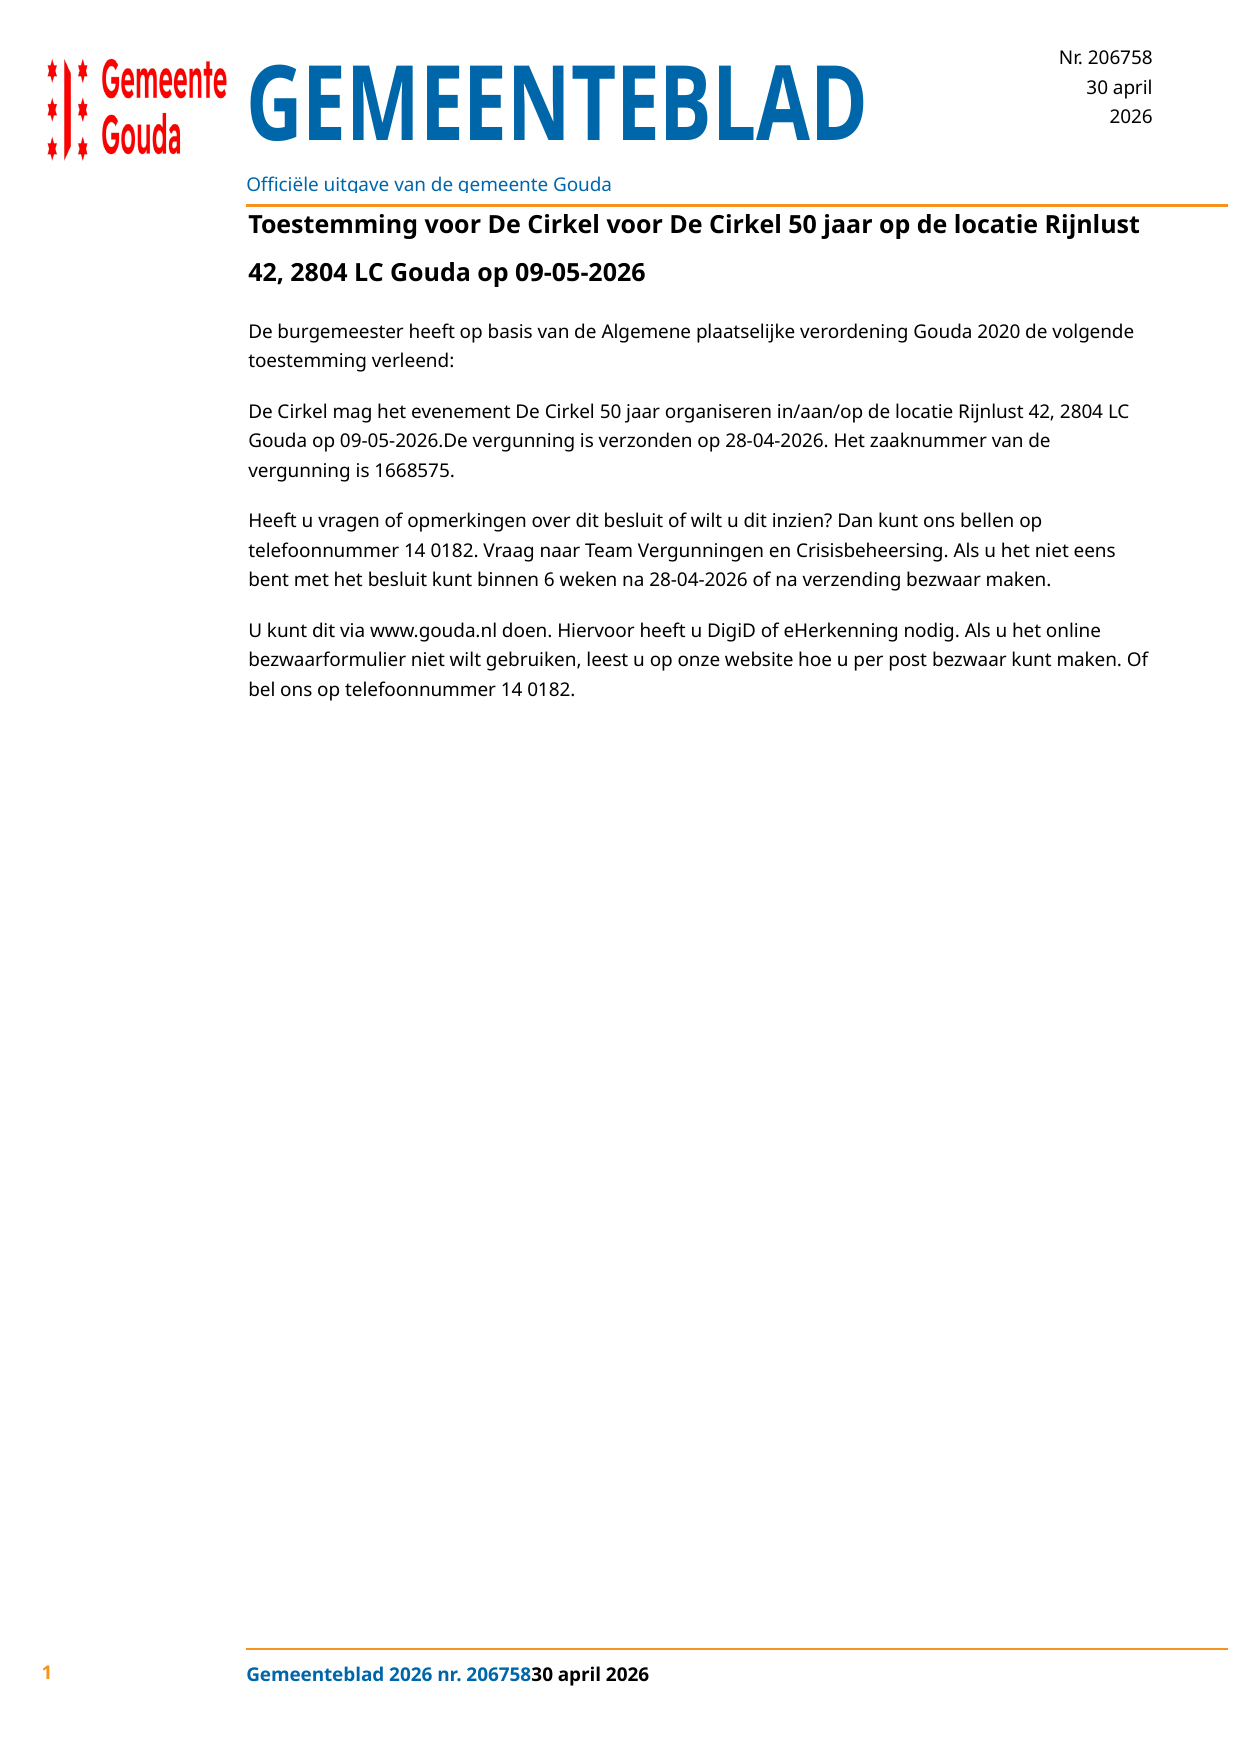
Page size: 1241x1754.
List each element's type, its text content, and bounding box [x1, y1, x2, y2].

picture [41, 47, 231, 172]
text De Cirkel mag het evenement De Cirkel 50 jaar organiseren in/aan/op de locatie Rijnlust 42, 2804 LC Gouda op 09-05-2026.De vergunning is verzonden op 28-04-2026. Het zaaknummer van de vergunning is 1668575. [248, 398, 1152, 483]
text De burgemeester heeft op basis van de Algemene plaatselijke verordening Gouda 2020 de volgende toestemming verleend: [248, 318, 1152, 373]
text Heeft u vragen of opmerkingen over dit besluit of wilt u dit inzien? Dan kunt ons bellen op telefoonnummer 14 0182. Vraag naar Team Vergunningen en Crisisbeheersing. Als u het niet eens bent met het besluit kunt binnen 6 weken na 28-04-2026 of na verzending bezwaar maken. [248, 507, 1152, 592]
text Toestemming voor De Cirkel voor De Cirkel 50 jaar op de locatie Rijnlust 42, 2804 LC Gouda op 09-05-2026 [248, 207, 1152, 288]
text U kunt dit via www.gouda.nl doen. Hiervoor heeft u DigiD of eHerkenning nodig. Als u het online bezwaarformulier niet wilt gebruiken, leest u op onze website hoe u per post bezwaar kunt maken. Of bel ons op telefoonnummer 14 0182. [248, 617, 1152, 702]
